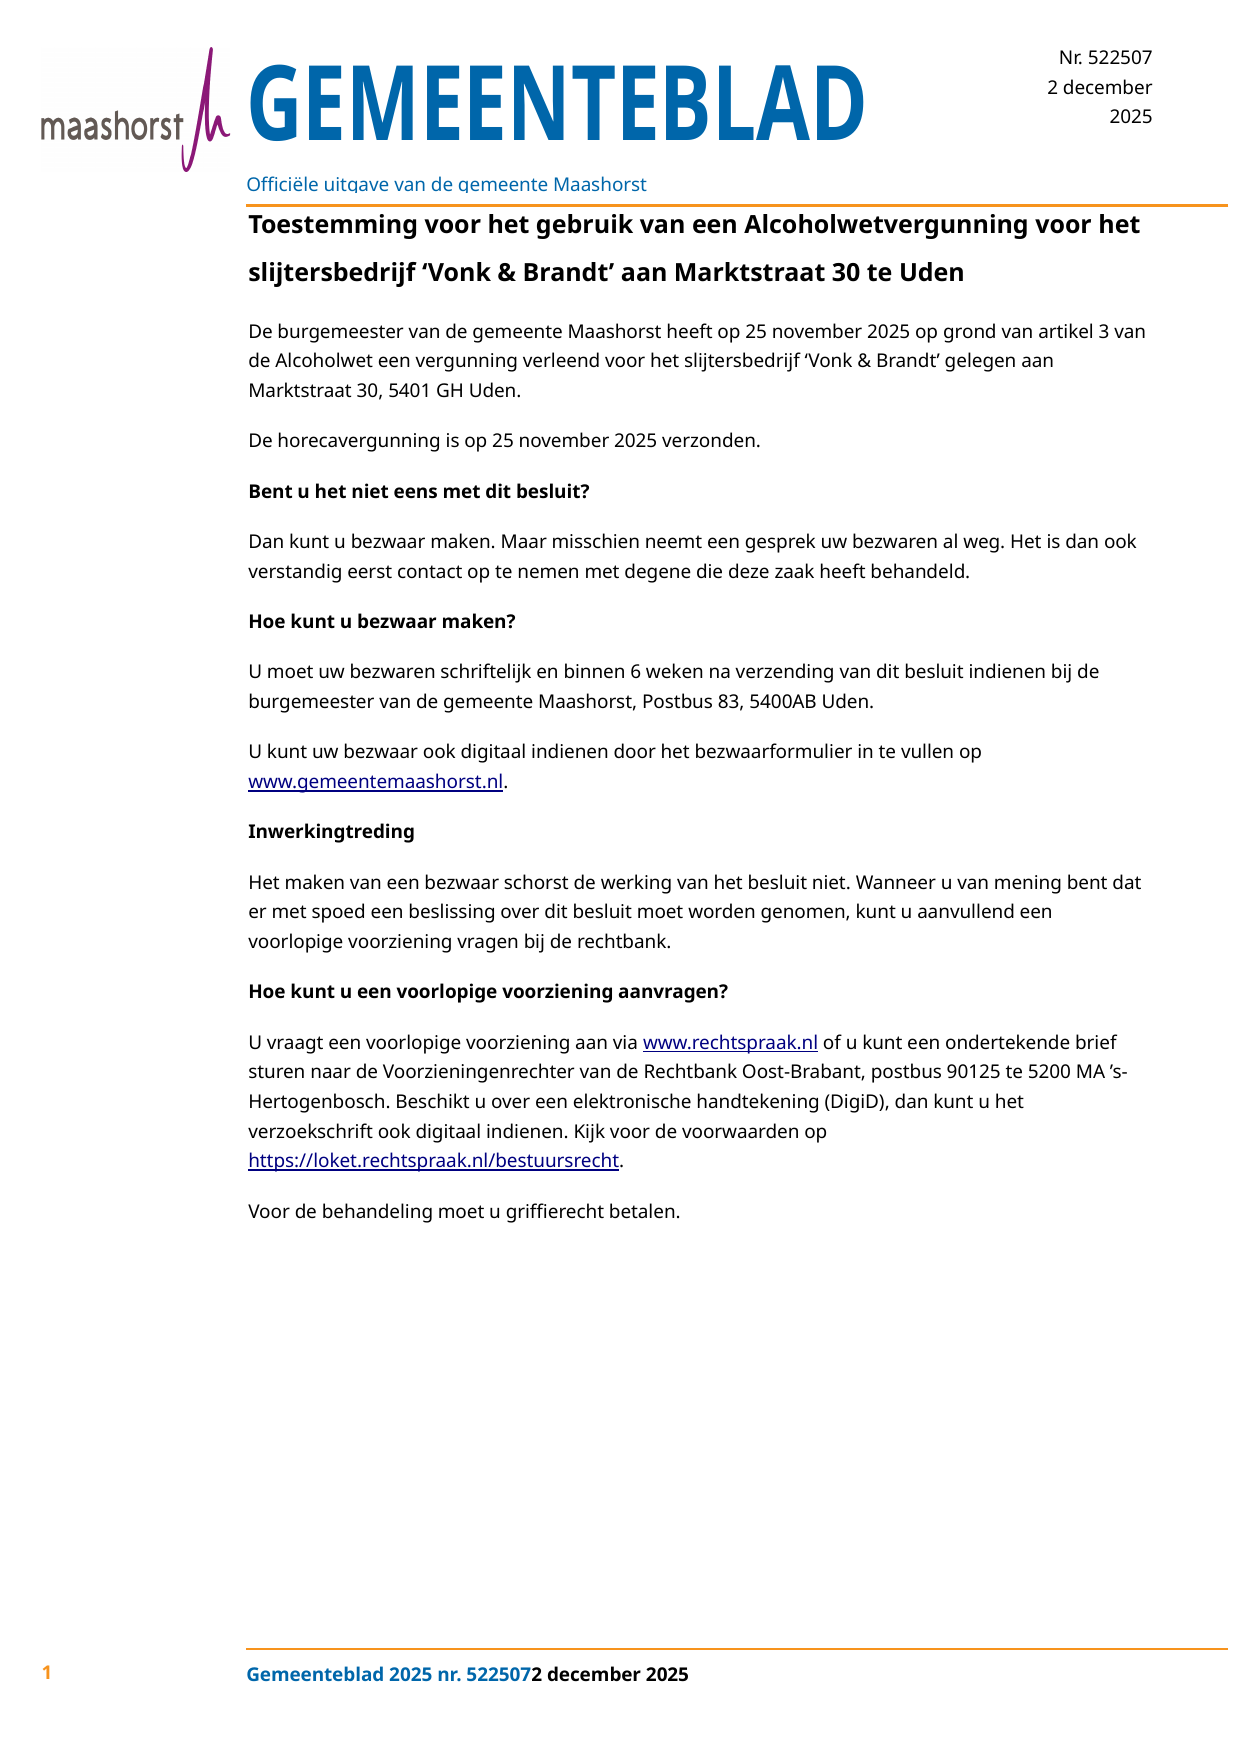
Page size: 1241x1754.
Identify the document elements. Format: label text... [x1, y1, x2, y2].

text De horecavergunning is op 25 november 2025 verzonden. [248, 427, 1152, 453]
text De burgemeester van de gemeente Maashorst heeft op 25 november 2025 op grond van artikel 3 van de Alcoholwet een vergunning verleend voor het slijtersbedrijf ‘Vonk & Brandt’ gelegen aan Marktstraat 30, 5401 GH Uden. [248, 318, 1152, 403]
text Voor de behandeling moet u griffierecht betalen. [248, 1198, 1152, 1224]
text Toestemming voor het gebruik van een Alcoholwetvergunning voor het slijtersbedrijf ‘Vonk & Brandt’ aan Marktstraat 30 te Uden [248, 207, 1152, 288]
text U kunt uw bezwaar ook digitaal indienen door het bezwaarformulier in te vullen op www.gemeentemaashorst.nl. [248, 739, 1152, 794]
text U vraagt een voorlopige voorziening aan via www.rechtspraak.nl of u kunt een ondertekende brief sturen naar de Voorzieningenrechter van de Rechtbank Oost-Brabant, postbus 90125 te 5200 MA ’s-Hertogenbosch. Beschikt u over een elektronische handtekening (DigiD), dan kunt u het verzoekschrift ook digitaal indienen. Kijk voor de voorwaarden op https://loket.rechtspraak.nl/bestuursrecht. [248, 1029, 1152, 1173]
text Hoe kunt u een voorlopige voorziening aanvragen? [248, 979, 1152, 1004]
text Dan kunt u bezwaar maken. Maar misschien neemt een gesprek uw bezwaren al weg. Het is dan ook verstandig eerst contact op te nemen met degene die deze zaak heeft behandeld. [248, 528, 1152, 584]
text Het maken van een bezwaar schorst de werking van het besluit niet. Wanneer u van mening bent dat er met spoed een beslissing over dit besluit moet worden genomen, kunt u aanvullend een voorlopige voorziening vragen bij de rechtbank. [248, 869, 1152, 954]
text Inwerkingtreding [248, 819, 1152, 844]
text Bent u het niet eens met dit besluit? [248, 478, 1152, 504]
text U moet uw bezwaren schriftelijk en binnen 6 weken na verzending van dit besluit indienen bij de burgemeester van de gemeente Maashorst, Postbus 83, 5400AB Uden. [248, 659, 1152, 714]
text Hoe kunt u bezwaar maken? [248, 608, 1152, 634]
picture [41, 47, 231, 172]
